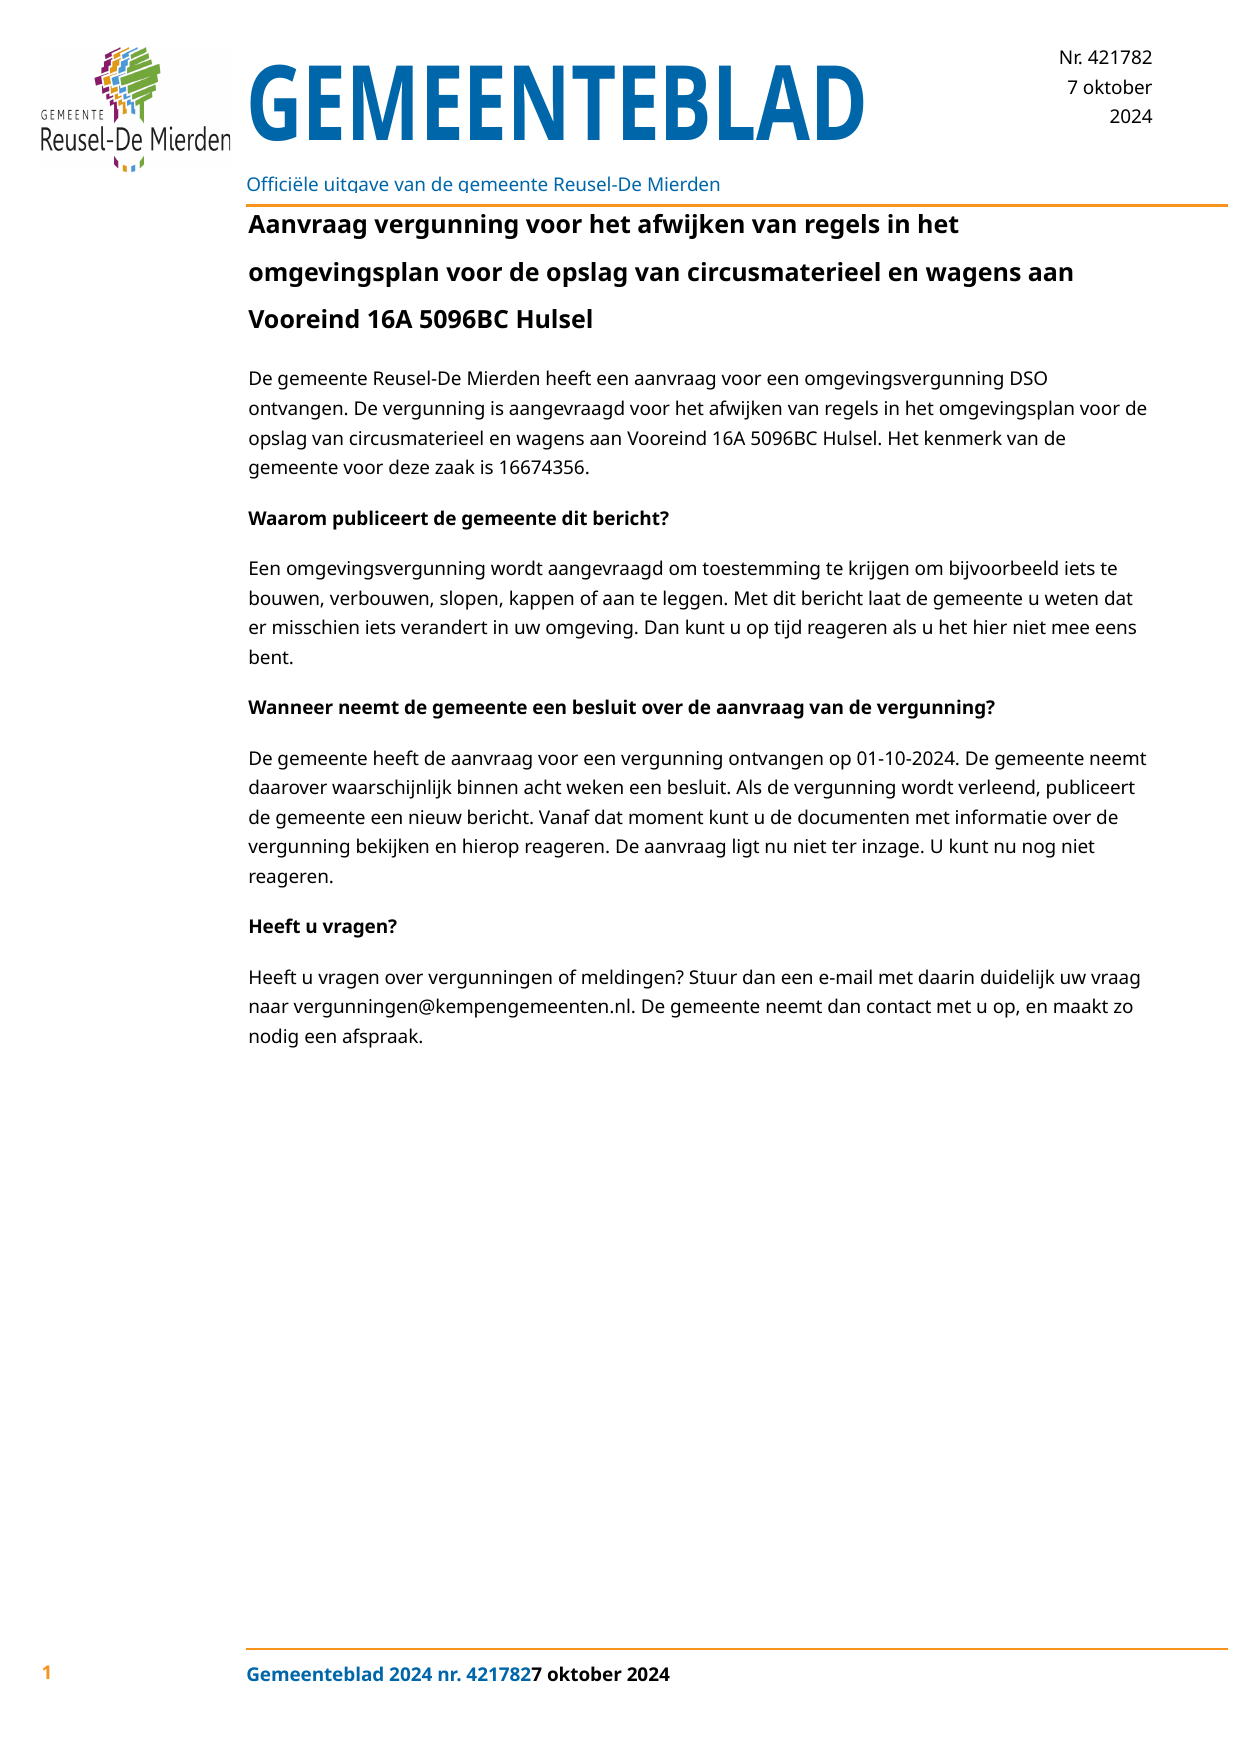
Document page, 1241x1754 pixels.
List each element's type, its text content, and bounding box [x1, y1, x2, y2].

text Heeft u vragen? [248, 913, 1152, 939]
text Aanvraag vergunning voor het afwijken van regels in het omgevingsplan voor de opslag van circusmaterieel en wagens aan Vooreind 16A 5096BC Hulsel [248, 207, 1152, 336]
text Een omgevingsvergunning wordt aangevraagd om toestemming te krijgen om bijvoorbeeld iets te bouwen, verbouwen, slopen, kappen of aan te leggen. Met dit bericht laat de gemeente u weten dat er misschien iets verandert in uw omgeving. Dan kunt u op tijd reageren als u het hier niet mee eens bent. [248, 555, 1152, 669]
picture [41, 47, 231, 172]
text Waarom publiceert de gemeente dit bericht? [248, 505, 1152, 530]
text Heeft u vragen over vergunningen of meldingen? Stuur dan een e-mail met daarin duidelijk uw vraag naar vergunningen@kempengemeenten.nl. De gemeente neemt dan contact met u op, en maakt zo nodig een afspraak. [248, 964, 1152, 1049]
text De gemeente heeft de aanvraag voor een vergunning ontvangen op 01-10-2024. De gemeente neemt daarover waarschijnlijk binnen acht weken een besluit. Als de vergunning wordt verleend, publiceert de gemeente een nieuw bericht. Vanaf dat moment kunt u de documenten met informatie over de vergunning bekijken en hierop reageren. De aanvraag ligt nu niet ter inzage. U kunt nu nog niet reageren. [248, 745, 1152, 889]
text Wanneer neemt de gemeente een besluit over de aanvraag van de vergunning? [248, 694, 1152, 720]
text De gemeente Reusel-De Mierden heeft een aanvraag voor een omgevingsvergunning DSO ontvangen. De vergunning is aangevraagd voor het afwijken van regels in het omgevingsplan voor de opslag van circusmaterieel en wagens aan Vooreind 16A 5096BC Hulsel. Het kenmerk van de gemeente voor deze zaak is 16674356. [248, 366, 1152, 480]
